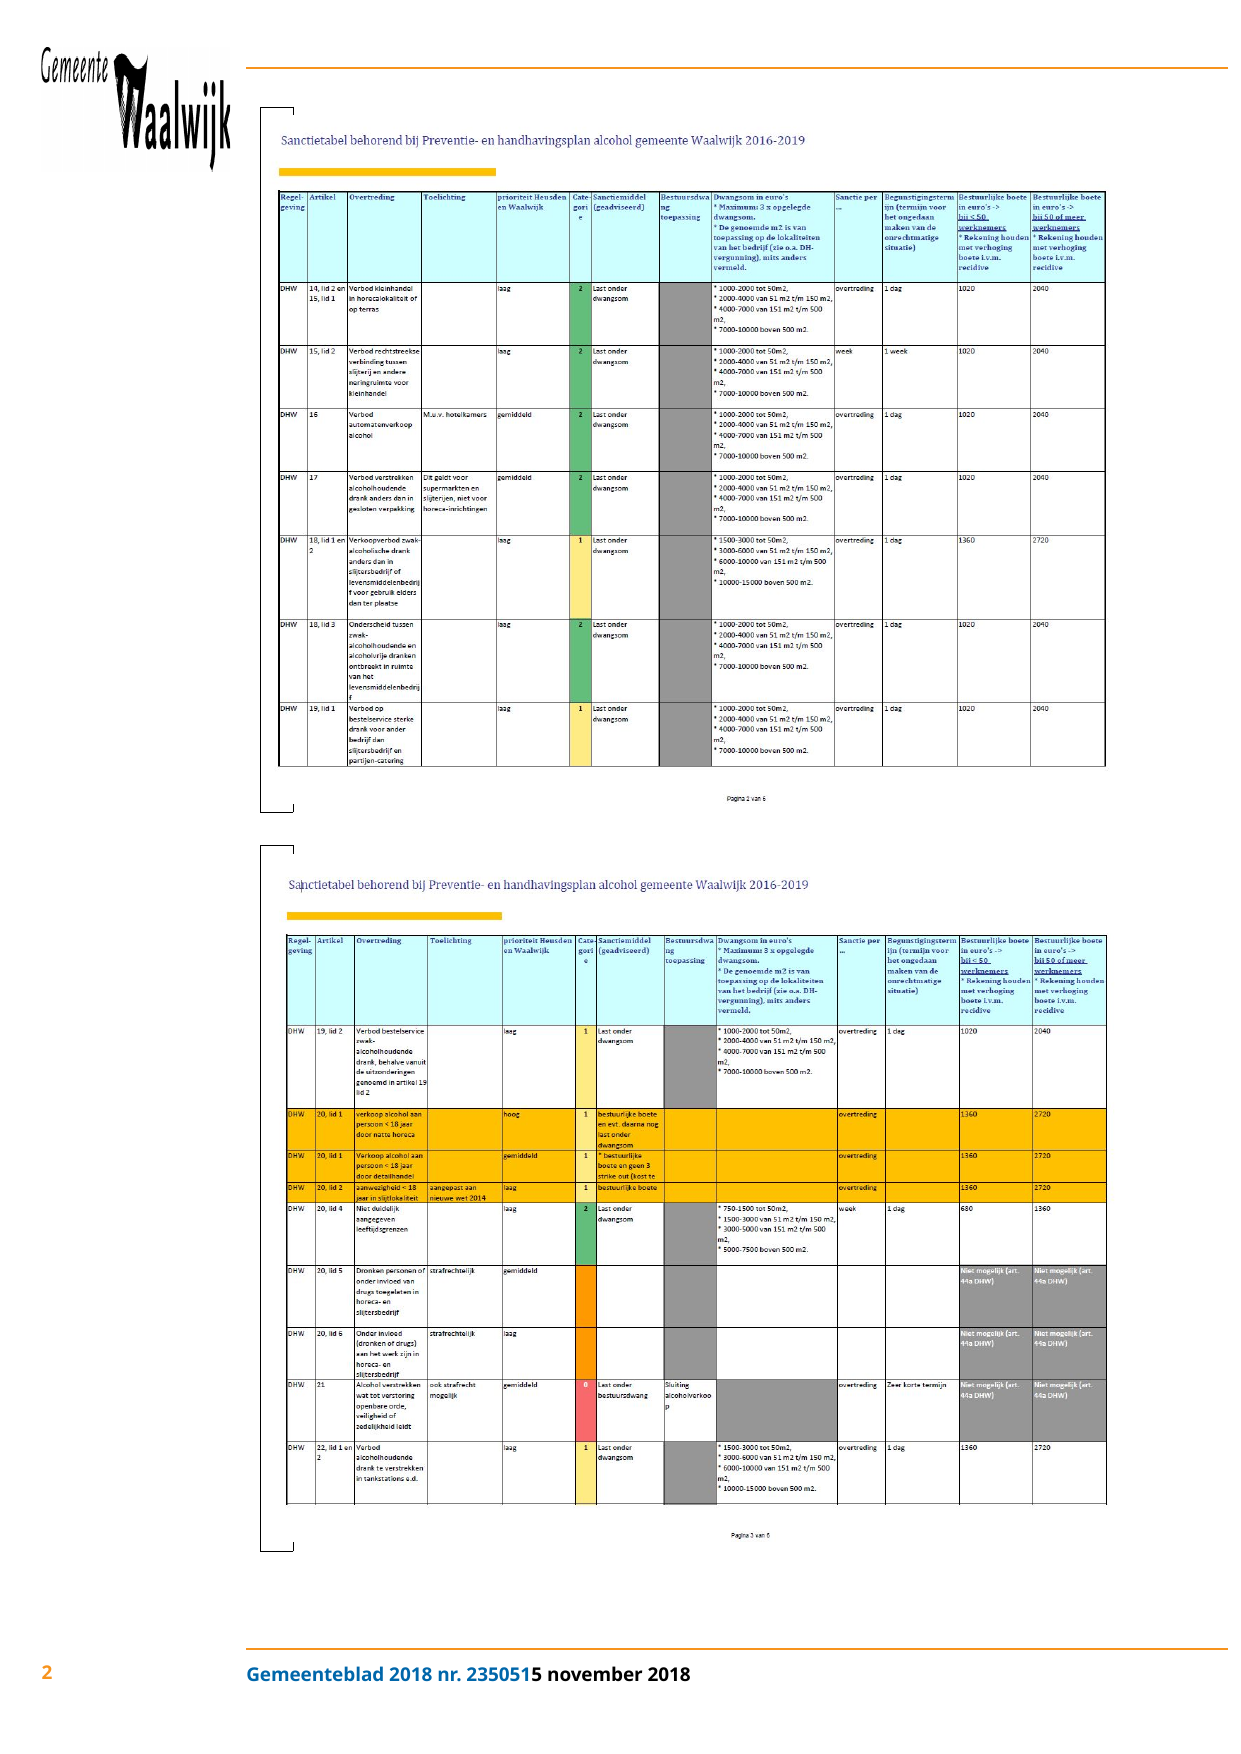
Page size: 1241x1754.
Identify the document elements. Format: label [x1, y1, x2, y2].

picture [268, 854, 1173, 1542]
picture [268, 115, 1173, 804]
picture [41, 47, 231, 172]
